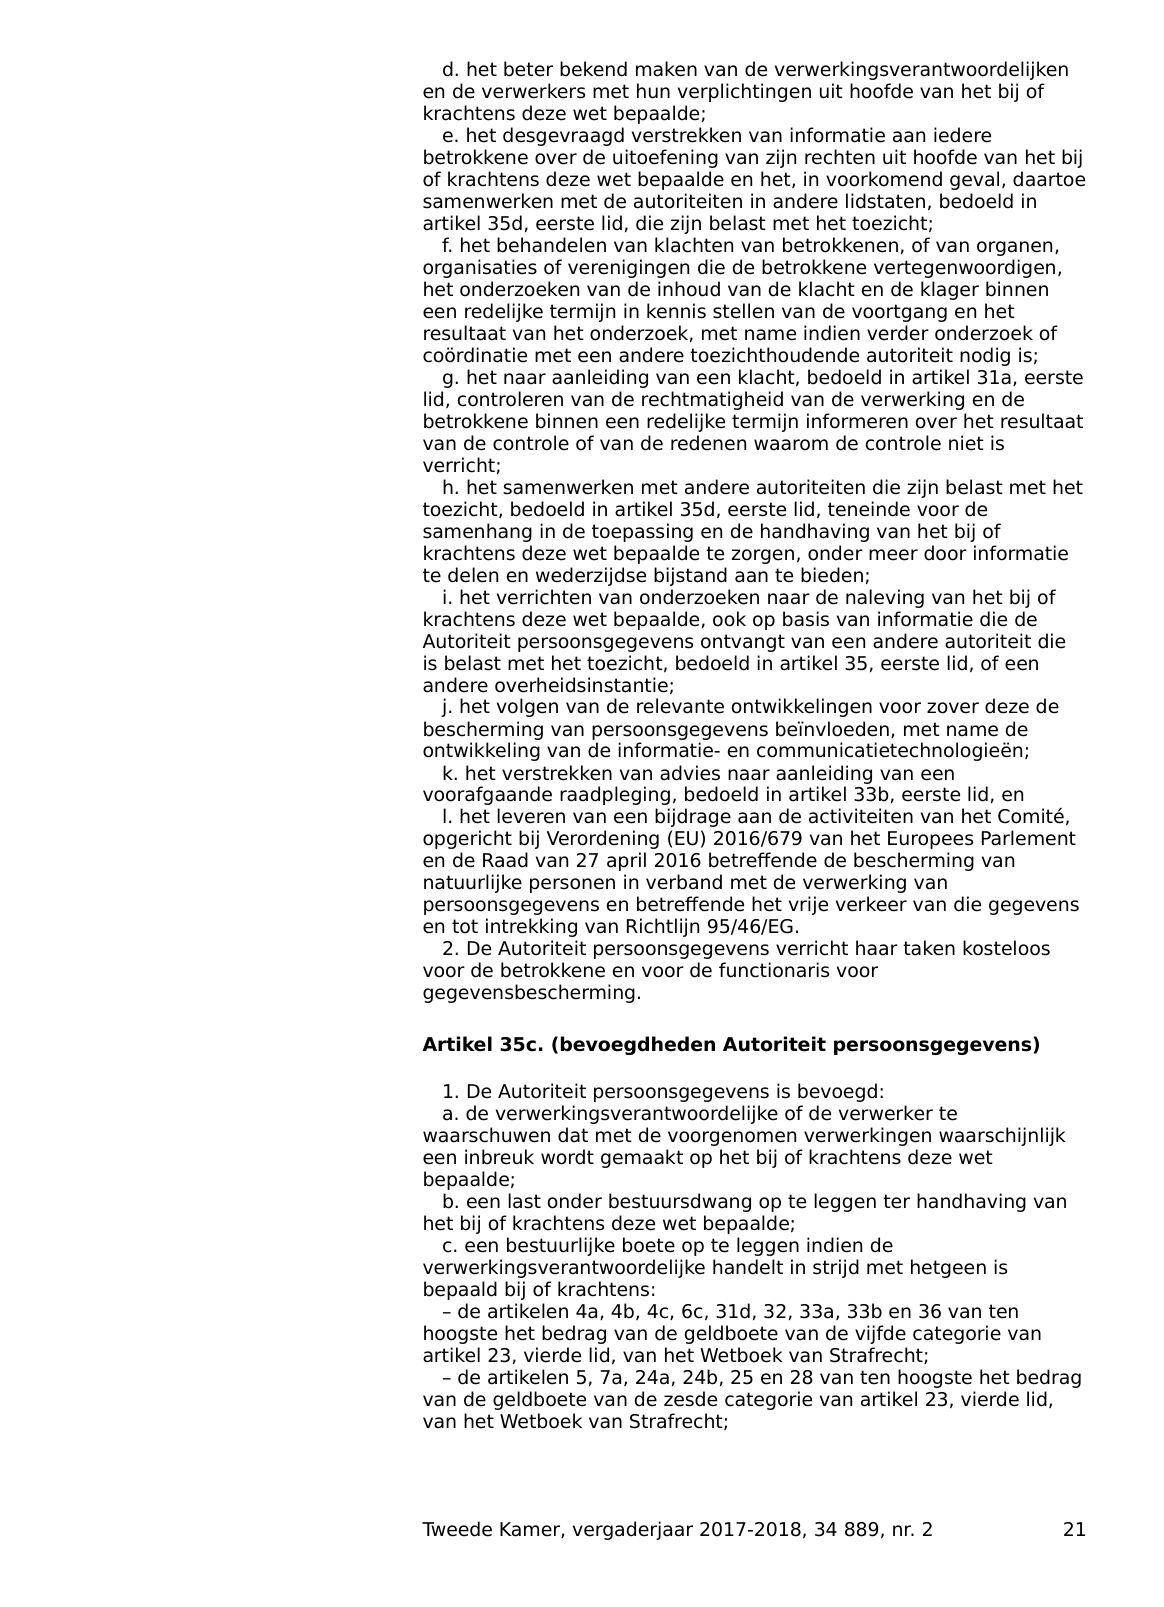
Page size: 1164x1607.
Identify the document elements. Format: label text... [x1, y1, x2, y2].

text d. het beter bekend maken van de verwerkingsverantwoordelijken en de verwerkers met hun verplichtingen uit hoofde van het bij of krachtens deze wet bepaalde; [422, 59, 1087, 125]
text l. het leveren van een bijdrage aan de activiteiten van het Comité, opgericht bij Verordening (EU) 2016/679 van het Europees Parlement en de Raad van 27 april 2016 betreffende de bescherming van natuurlijke personen in verband met de verwerking van persoonsgegevens en betreffende het vrije verkeer van die gegevens en tot intrekking van Richtlijn 95/46/EG. [422, 806, 1087, 938]
text – de artikelen 5, 7a, 24a, 24b, 25 en 28 van ten hoogste het bedrag van de geldboete van de zesde categorie van artikel 23, vierde lid, van het Wetboek van Strafrecht; [422, 1367, 1087, 1433]
text e. het desgevraagd verstrekken van informatie aan iedere betrokkene over de uitoefening van zijn rechten uit hoofde van het bij of krachtens deze wet bepaalde en het, in voorkomend geval, daartoe samenwerken met de autoriteiten in andere lidstaten, bedoeld in artikel 35d, eerste lid, die zijn belast met het toezicht; [422, 125, 1087, 235]
text 1. De Autoriteit persoonsgegevens is bevoegd: [422, 1081, 1087, 1103]
text k. het verstrekken van advies naar aanleiding van een voorafgaande raadpleging, bedoeld in artikel 33b, eerste lid, en [422, 762, 1087, 806]
text h. het samenwerken met andere autoriteiten die zijn belast met het toezicht, bedoeld in artikel 35d, eerste lid, teneinde voor de samenhang in de toepassing en de handhaving van het bij of krachtens deze wet bepaalde te zorgen, onder meer door informatie te delen en wederzijdse bijstand aan te bieden; [422, 477, 1087, 587]
text c. een bestuurlijke boete op te leggen indien de verwerkingsverantwoordelijke handelt in strijd met hetgeen is bepaald bij of krachtens: [422, 1235, 1087, 1301]
text f. het behandelen van klachten van betrokkenen, of van organen, organisaties of verenigingen die de betrokkene vertegenwoordigen, het onderzoeken van de inhoud van de klacht en de klager binnen een redelijke termijn in kennis stellen van de voortgang en het resultaat van het onderzoek, met name indien verder onderzoek of coördinatie met een andere toezichthoudende autoriteit nodig is; [422, 235, 1087, 367]
text 2. De Autoriteit persoonsgegevens verricht haar taken kosteloos voor de betrokkene en voor de functionaris voor gegevensbescherming. [422, 938, 1087, 1004]
text j. het volgen van de relevante ontwikkelingen voor zover deze de bescherming van persoonsgegevens beïnvloeden, met name de ontwikkeling van de informatie- en communicatietechnologieën; [422, 696, 1087, 762]
text a. de verwerkingsverantwoordelijke of de verwerker te waarschuwen dat met de voorgenomen verwerkingen waarschijnlijk een inbreuk wordt gemaakt op het bij of krachtens deze wet bepaalde; [422, 1103, 1087, 1191]
text b. een last onder bestuursdwang op te leggen ter handhaving van het bij of krachtens deze wet bepaalde; [422, 1191, 1087, 1235]
text i. het verrichten van onderzoeken naar de naleving van het bij of krachtens deze wet bepaalde, ook op basis van informatie die de Autoriteit persoonsgegevens ontvangt van een andere autoriteit die is belast met het toezicht, bedoeld in artikel 35, eerste lid, of een andere overheidsinstantie; [422, 587, 1087, 696]
subtitle Artikel 35c. (bevoegdheden Autoriteit persoonsgegevens) [422, 1034, 1087, 1056]
text – de artikelen 4a, 4b, 4c, 6c, 31d, 32, 33a, 33b en 36 van ten hoogste het bedrag van de geldboete van de vijfde categorie van artikel 23, vierde lid, van het Wetboek van Strafrecht; [422, 1301, 1087, 1367]
text g. het naar aanleiding van een klacht, bedoeld in artikel 31a, eerste lid, controleren van de rechtmatigheid van de verwerking en de betrokkene binnen een redelijke termijn informeren over het resultaat van de controle of van de redenen waarom de controle niet is verricht; [422, 367, 1087, 477]
